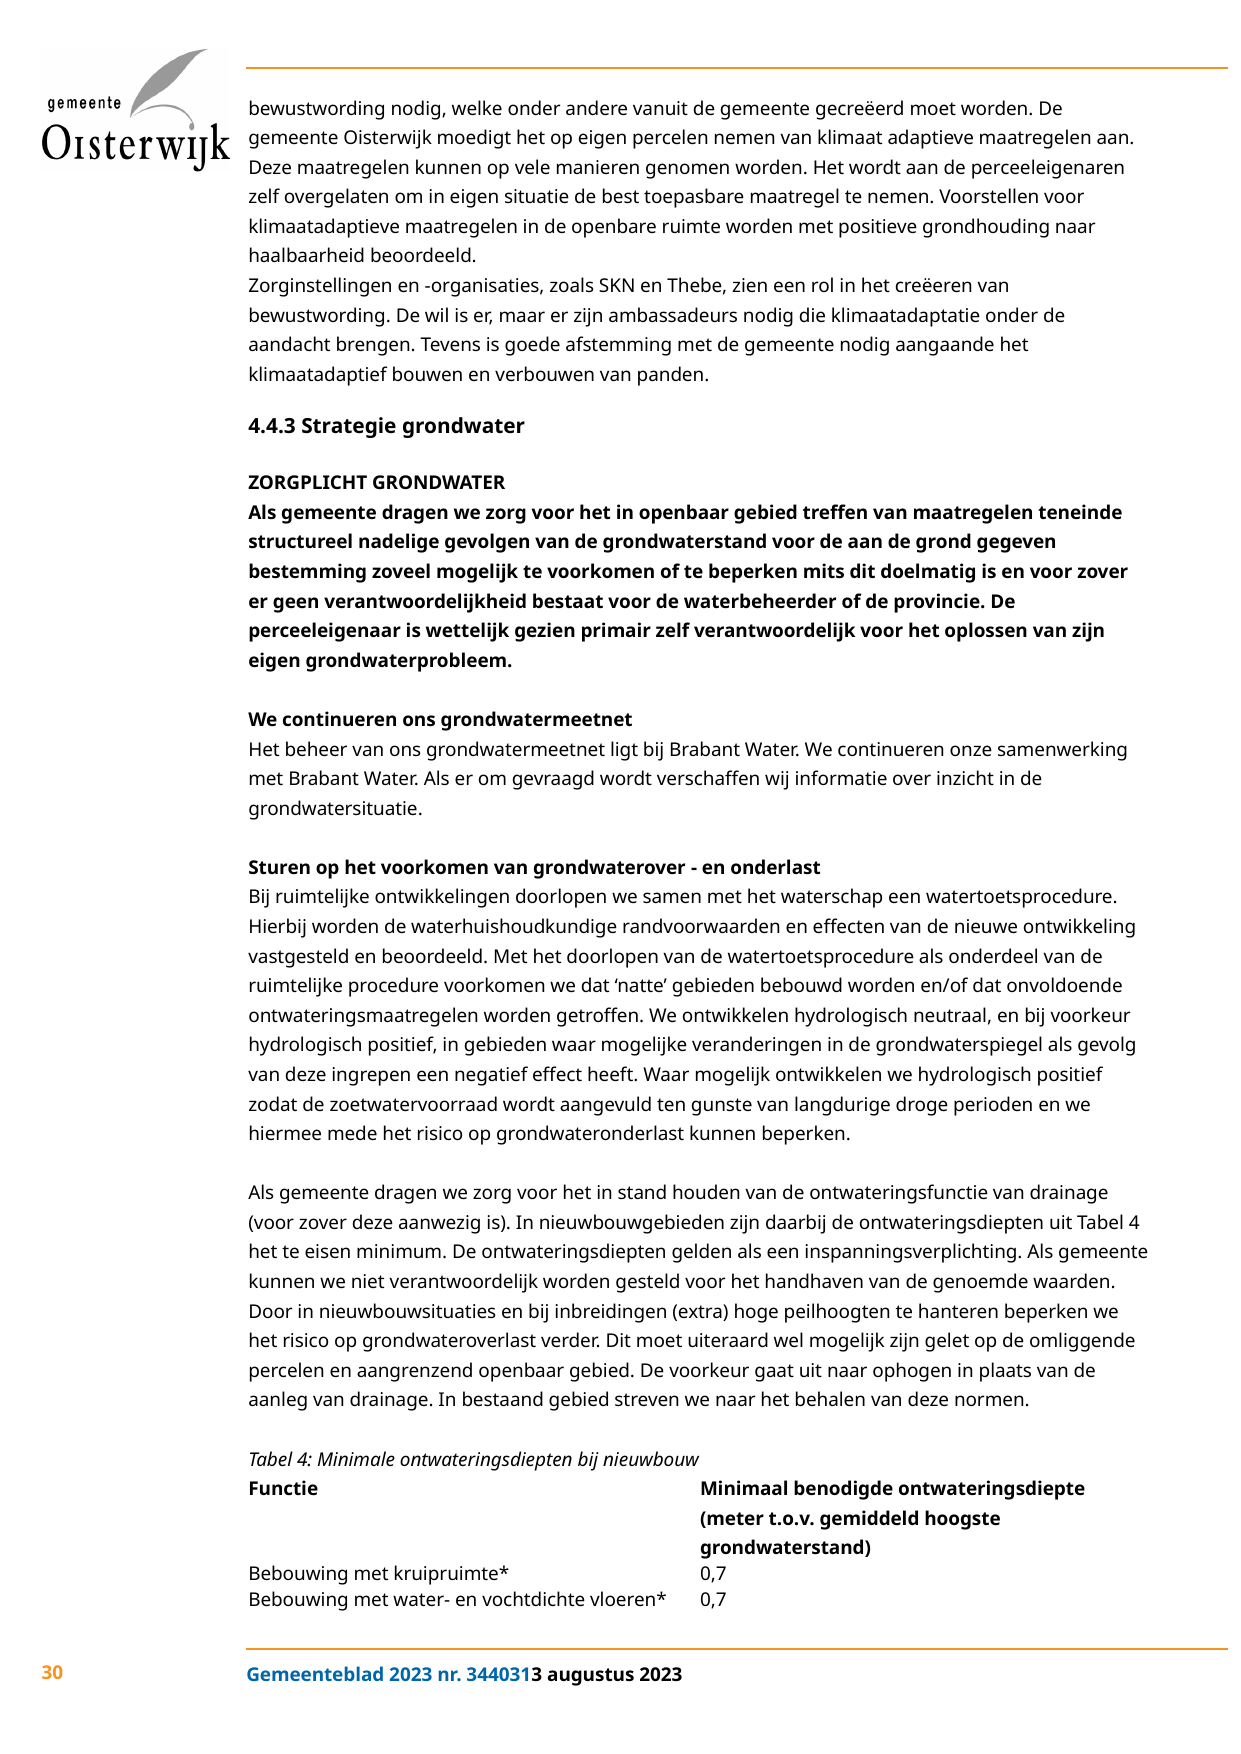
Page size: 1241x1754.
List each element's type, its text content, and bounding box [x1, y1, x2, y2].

text 4.4.3 Strategie grondwater [248, 411, 1152, 440]
table_cell Bebouwing met water- en vochtdichte vloeren* [248, 1586, 700, 1612]
text bewustwording nodig, welke onder andere vanuit de gemeente gecreëerd moet worden. De gemeente Oisterwijk moedigt het op eigen percelen nemen van klimaat adaptieve maatregelen aan. Deze maatregelen kunnen op vele manieren genomen worden. Het wordt aan de perceeleigenaren zelf overgelaten om in eigen situatie de best toepasbare maatregel te nemen. Voorstellen voor klimaatadaptieve maatregelen in de openbare ruimte worden met positieve grondhouding naar haalbaarheid beoordeeld. [248, 95, 1152, 268]
table_header Minimaal benodigde ontwateringsdiepte (meter t.o.v. gemiddeld hoogste grondwaterstand) [700, 1475, 1152, 1560]
table_header Functie [248, 1475, 700, 1560]
text Tabel 4: Minimale ontwateringsdiepten bij nieuwbouw [248, 1446, 1152, 1471]
text Bij ruimtelijke ontwikkelingen doorlopen we samen met het waterschap een watertoetsprocedure. Hierbij worden de waterhuishoudkundige randvoorwaarden en effecten van de nieuwe ontwikkeling vastgesteld en beoordeeld. Met het doorlopen van de watertoetsprocedure als onderdeel van de ruimtelijke procedure voorkomen we dat ‘natte’ gebieden bebouwd worden en/of dat onvoldoende ontwateringsmaatregelen worden getroffen. We ontwikkelen hydrologisch neutraal, en bij voorkeur hydrologisch positief, in gebieden waar mogelijke veranderingen in de grondwaterspiegel als gevolg van deze ingrepen een negatief effect heeft. Waar mogelijk ontwikkelen we hydrologisch positief zodat de zoetwatervoorraad wordt aangevuld ten gunste van langdurige droge perioden en we hiermee mede het risico op grondwateronderlast kunnen beperken. [248, 884, 1152, 1146]
text Zorginstellingen en -organisaties, zoals SKN en Thebe, zien een rol in het creëeren van bewustwording. De wil is er, maar er zijn ambassadeurs nodig die klimaatadaptatie onder de aandacht brengen. Tevens is goede afstemming met de gemeente nodig aangaande het klimaatadaptief bouwen en verbouwen van panden. [248, 272, 1152, 387]
text Als gemeente dragen we zorg voor het in openbaar gebied treffen van maatregelen teneinde structureel nadelige gevolgen van de grondwaterstand voor de aan de grond gegeven bestemming zoveel mogelijk te voorkomen of te beperken mits dit doelmatig is en voor zover er geen verantwoordelijkheid bestaat voor de waterbeheerder of de provincie. De perceeleigenaar is wettelijk gezien primair zelf verantwoordelijk voor het oplossen van zijn eigen grondwaterprobleem. [248, 499, 1152, 673]
text Het beheer van ons grondwatermeetnet ligt bij Brabant Water. We continueren onze samenwerking met Brabant Water. Als er om gevraagd wordt verschaffen wij informatie over inzicht in de grondwatersituatie. [248, 736, 1152, 821]
text We continueren ons grondwatermeetnet [248, 706, 1152, 732]
text ZORGPLICHT GRONDWATER [248, 469, 1152, 495]
table_cell 0,7 [700, 1586, 1152, 1612]
text Sturen op het voorkomen van grondwaterover - en onderlast [248, 854, 1152, 880]
text Als gemeente dragen we zorg voor het in stand houden van de ontwateringsfunctie van drainage (voor zover deze aanwezig is). In nieuwbouwgebieden zijn daarbij de ontwateringsdiepten uit Tabel 4 het te eisen minimum. De ontwateringsdiepten gelden als een inspanningsverplichting. Als gemeente kunnen we niet verantwoordelijk worden gesteld voor het handhaven van de genoemde waarden. Door in nieuwbouwsituaties en bij inbreidingen (extra) hoge peilhoogten te hanteren beperken we het risico op grondwateroverlast verder. Dit moet uiteraard wel mogelijk zijn gelet op de omliggende percelen en aangrenzend openbaar gebied. De voorkeur gaat uit naar ophogen in plaats van de aanleg van drainage. In bestaand gebied streven we naar het behalen van deze normen. [248, 1179, 1152, 1412]
table_cell Bebouwing met kruipruimte* [248, 1560, 700, 1586]
picture [41, 47, 231, 172]
table_cell 0,7 [700, 1560, 1152, 1586]
